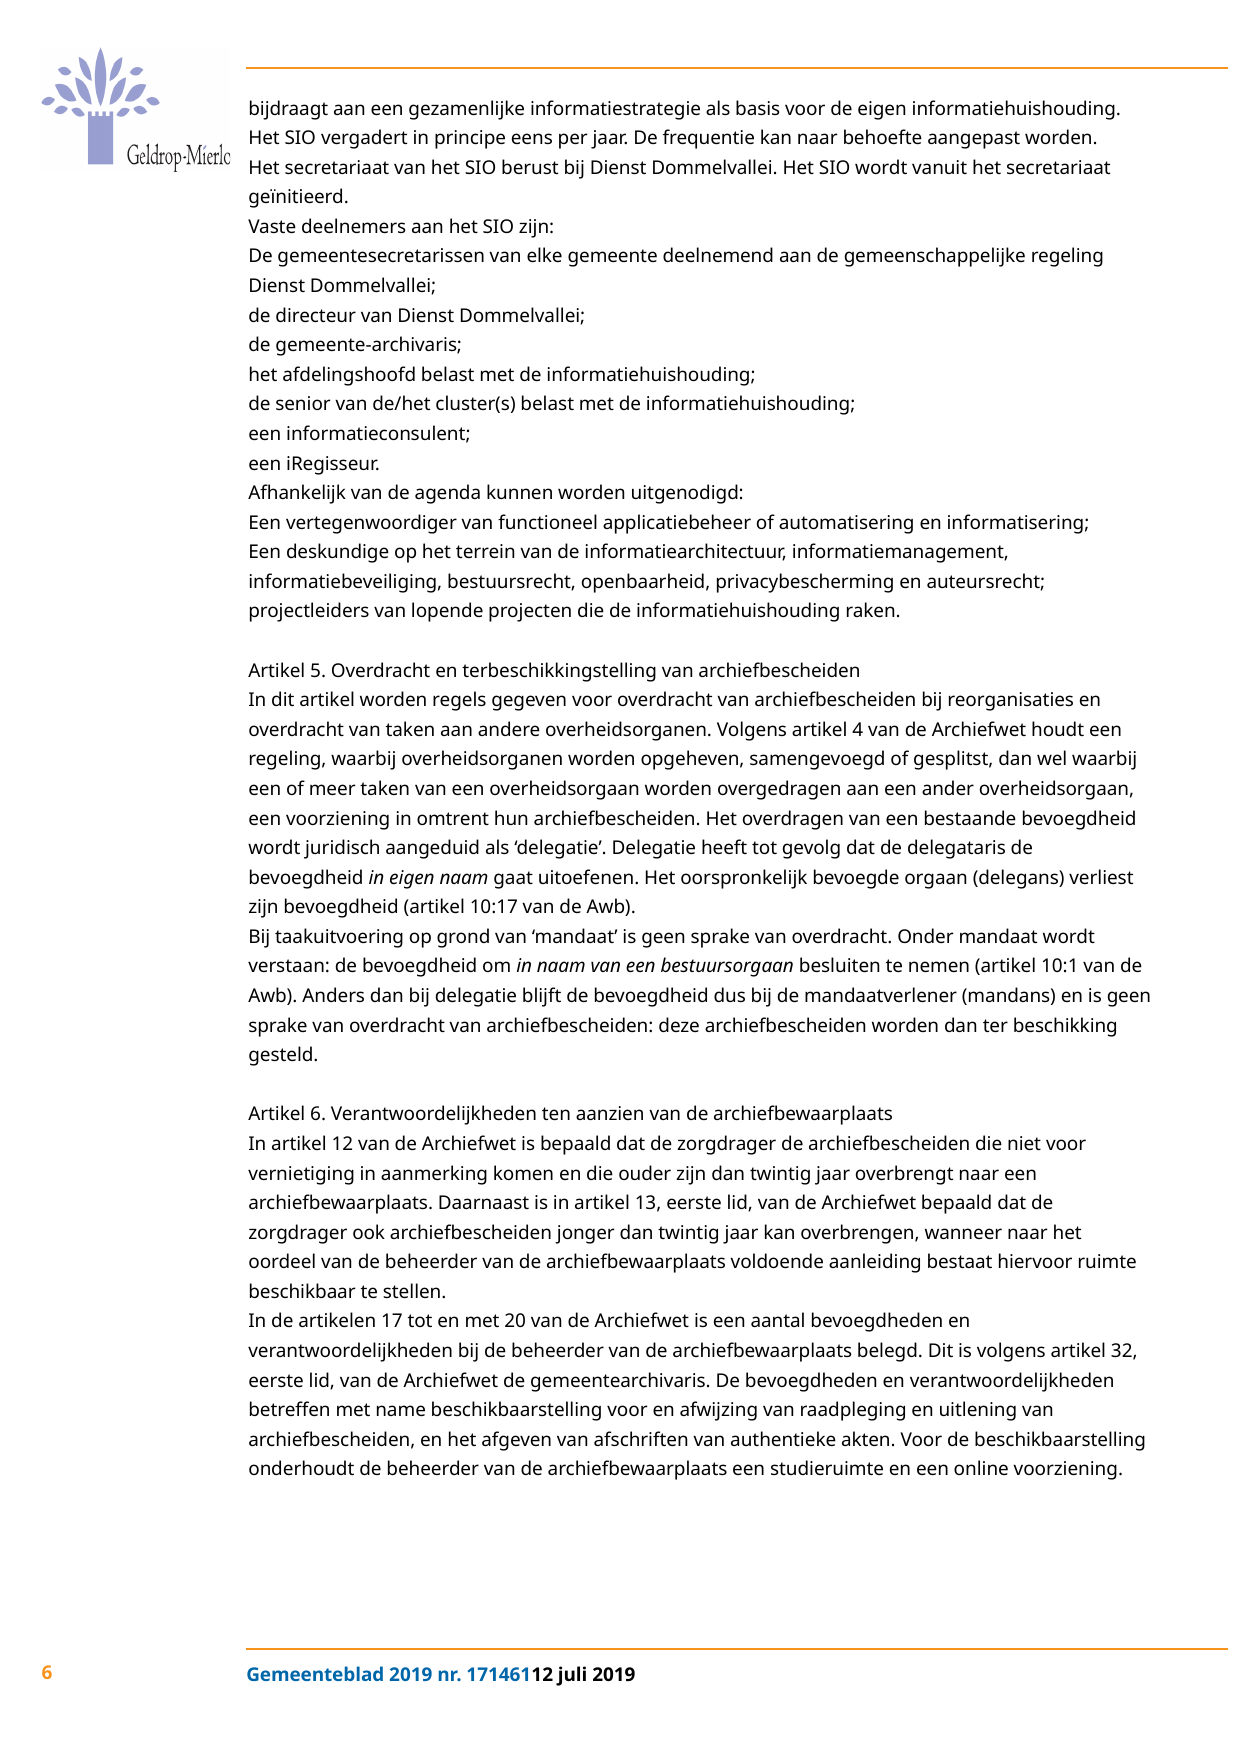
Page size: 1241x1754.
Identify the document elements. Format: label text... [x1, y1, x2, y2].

text Afhankelijk van de agenda kunnen worden uitgenodigd: [248, 479, 1152, 505]
text Vaste deelnemers aan het SIO zijn: [248, 213, 1152, 239]
text projectleiders van lopende projecten die de informatiehuishouding raken. [248, 598, 1152, 623]
text een iRegisseur. [248, 450, 1152, 476]
text Artikel 5. Overdracht en terbeschikkingstelling van archiefbescheiden [248, 657, 1152, 683]
text Bij taakuitvoering op grond van ‘mandaat’ is geen sprake van overdracht. Onder mandaat wordt verstaan: de bevoegdheid om in naam van een bestuursorgaan besluiten te nemen (artikel 10:1 van de Awb). Anders dan bij delegatie blijft de bevoegdheid dus bij de mandaatverlener (mandans) en is geen sprake van overdracht van archiefbescheiden: deze archiefbescheiden worden dan ter beschikking gesteld. [248, 923, 1152, 1067]
text de directeur van Dienst Dommelvallei; [248, 302, 1152, 328]
text de senior van de/het cluster(s) belast met de informatiehuishouding; [248, 391, 1152, 416]
text In artikel 12 van de Archiefwet is bepaald dat de zorgdrager de archiefbescheiden die niet voor vernietiging in aanmerking komen en die ouder zijn dan twintig jaar overbrengt naar een archiefbewaarplaats. Daarnaast is in artikel 13, eerste lid, van de Archiefwet bepaald dat de zorgdrager ook archiefbescheiden jonger dan twintig jaar kan overbrengen, wanneer naar het oordeel van de beheerder van de archiefbewaarplaats voldoende aanleiding bestaat hiervoor ruimte beschikbaar te stellen. [248, 1130, 1152, 1304]
text Het secretariaat van het SIO berust bij Dienst Dommelvallei. Het SIO wordt vanuit het secretariaat geïnitieerd. [248, 154, 1152, 209]
text Het SIO vergadert in principe eens per jaar. De frequentie kan naar behoefte aangepast worden. [248, 124, 1152, 150]
picture [41, 47, 231, 172]
text In dit artikel worden regels gegeven voor overdracht van archiefbescheiden bij reorganisaties en overdracht van taken aan andere overheidsorganen. Volgens artikel 4 van de Archiefwet houdt een regeling, waarbij overheidsorganen worden opgeheven, samengevoegd of gesplitst, dan wel waarbij een of meer taken van een overheidsorgaan worden overgedragen aan een ander overheidsorgaan, een voorziening in omtrent hun archiefbescheiden. Het overdragen van een bestaande bevoegdheid wordt juridisch aangeduid als ‘delegatie’. Delegatie heeft tot gevolg dat de delegataris de bevoegdheid in eigen naam gaat uitoefenen. Het oorspronkelijk bevoegde orgaan (delegans) verliest zijn bevoegdheid (artikel 10:17 van de Awb). [248, 686, 1152, 919]
text Een vertegenwoordiger van functioneel applicatiebeheer of automatisering en informatisering; [248, 509, 1152, 535]
text de gemeente-archivaris; [248, 331, 1152, 357]
text Artikel 6. Verantwoordelijkheden ten aanzien van de archiefbewaarplaats [248, 1101, 1152, 1126]
text De gemeentesecretarissen van elke gemeente deelnemend aan de gemeenschappelijke regeling Dienst Dommelvallei; [248, 243, 1152, 298]
text bijdraagt aan een gezamenlijke informatiestrategie als basis voor de eigen informatiehuishouding. [248, 95, 1152, 121]
text In de artikelen 17 tot en met 20 van de Archiefwet is een aantal bevoegdheden en verantwoordelijkheden bij de beheerder van de archiefbewaarplaats belegd. Dit is volgens artikel 32, eerste lid, van de Archiefwet de gemeentearchivaris. De bevoegdheden en verantwoordelijkheden betreffen met name beschikbaarstelling voor en afwijzing van raadpleging en uitlening van archiefbescheiden, en het afgeven van afschriften van authentieke akten. Voor de beschikbaarstelling onderhoudt de beheerder van de archiefbewaarplaats een studieruimte en een online voorziening. [248, 1308, 1152, 1481]
text een informatieconsulent; [248, 420, 1152, 446]
text Een deskundige op het terrein van de informatiearchitectuur, informatiemanagement, informatiebeveiliging, bestuursrecht, openbaarheid, privacybescherming en auteursrecht; [248, 538, 1152, 594]
text het afdelingshoofd belast met de informatiehuishouding; [248, 361, 1152, 387]
